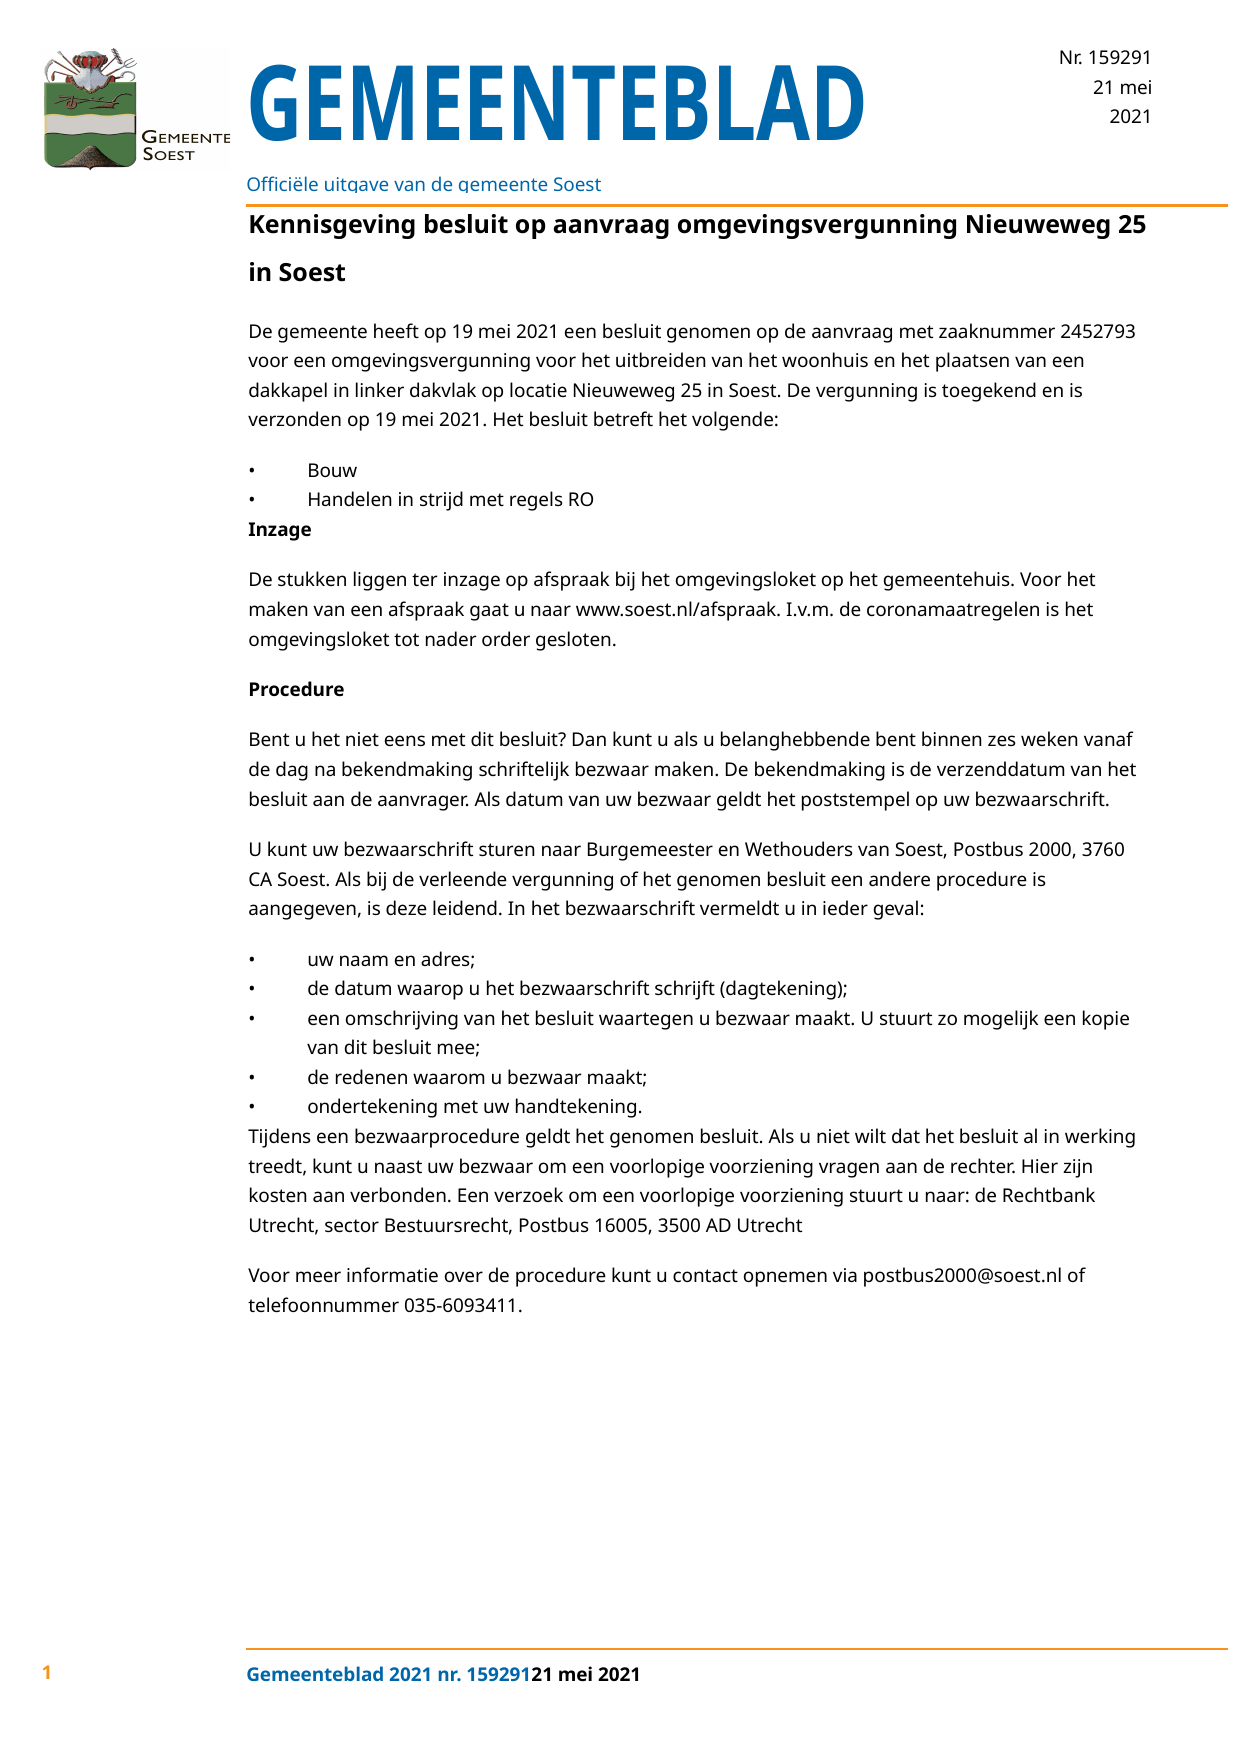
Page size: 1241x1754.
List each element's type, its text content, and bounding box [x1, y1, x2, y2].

text De gemeente heeft op 19 mei 2021 een besluit genomen op de aanvraag met zaaknummer 2452793 voor een omgevingsvergunning voor het uitbreiden van het woonhuis en het plaatsen van een dakkapel in linker dakvlak op locatie Nieuweweg 25 in Soest. De vergunning is toegekend en is verzonden op 19 mei 2021. Het besluit betreft het volgende: [248, 318, 1152, 432]
list de datum waarop u het bezwaarschrift schrijft (dagtekening); [248, 975, 1152, 1001]
list uw naam en adres; [248, 946, 1152, 972]
picture [41, 47, 231, 172]
text Inzage [248, 516, 1152, 542]
text Voor meer informatie over de procedure kunt u contact opnemen via postbus2000@soest.nl of telefoonnummer 035-6093411. [248, 1262, 1152, 1318]
list Bouw [248, 457, 1152, 483]
text De stukken liggen ter inzage op afspraak bij het omgevingsloket op het gemeentehuis. Voor het maken van een afspraak gaat u naar www.soest.nl/afspraak. I.v.m. de coronamaatregelen is het omgevingsloket tot nader order gesloten. [248, 567, 1152, 652]
text U kunt uw bezwaarschrift sturen naar Burgemeester en Wethouders van Soest, Postbus 2000, 3760 CA Soest. Als bij de verleende vergunning of het genomen besluit een andere procedure is aangegeven, is deze leidend. In het bezwaarschrift vermeldt u in ieder geval: [248, 836, 1152, 921]
text Kennisgeving besluit op aanvraag omgevingsvergunning Nieuweweg 25 in Soest [248, 207, 1152, 288]
list ondertekening met uw handtekening. [248, 1094, 1152, 1119]
text Bent u het niet eens met dit besluit? Dan kunt u als u belanghebbende bent binnen zes weken vanaf de dag na bekendmaking schriftelijk bezwaar maken. De bekendmaking is de verzenddatum van het besluit aan de aanvrager. Als datum van uw bezwaar geldt het poststempel op uw bezwaarschrift. [248, 727, 1152, 812]
list Handelen in strijd met regels RO [248, 487, 1152, 512]
list een omschrijving van het besluit waartegen u bezwaar maakt. U stuurt zo mogelijk een kopie van dit besluit mee; [248, 1005, 1152, 1060]
list de redenen waarom u bezwaar maakt; [248, 1064, 1152, 1090]
text Tijdens een bezwaarprocedure geldt het genomen besluit. Als u niet wilt dat het besluit al in werking treedt, kunt u naast uw bezwaar om een voorlopige voorziening vragen aan de rechter. Hier zijn kosten aan verbonden. Een verzoek om een voorlopige voorziening stuurt u naar: de Rechtbank Utrecht, sector Bestuursrecht, Postbus 16005, 3500 AD Utrecht [248, 1123, 1152, 1238]
text Procedure [248, 676, 1152, 702]
